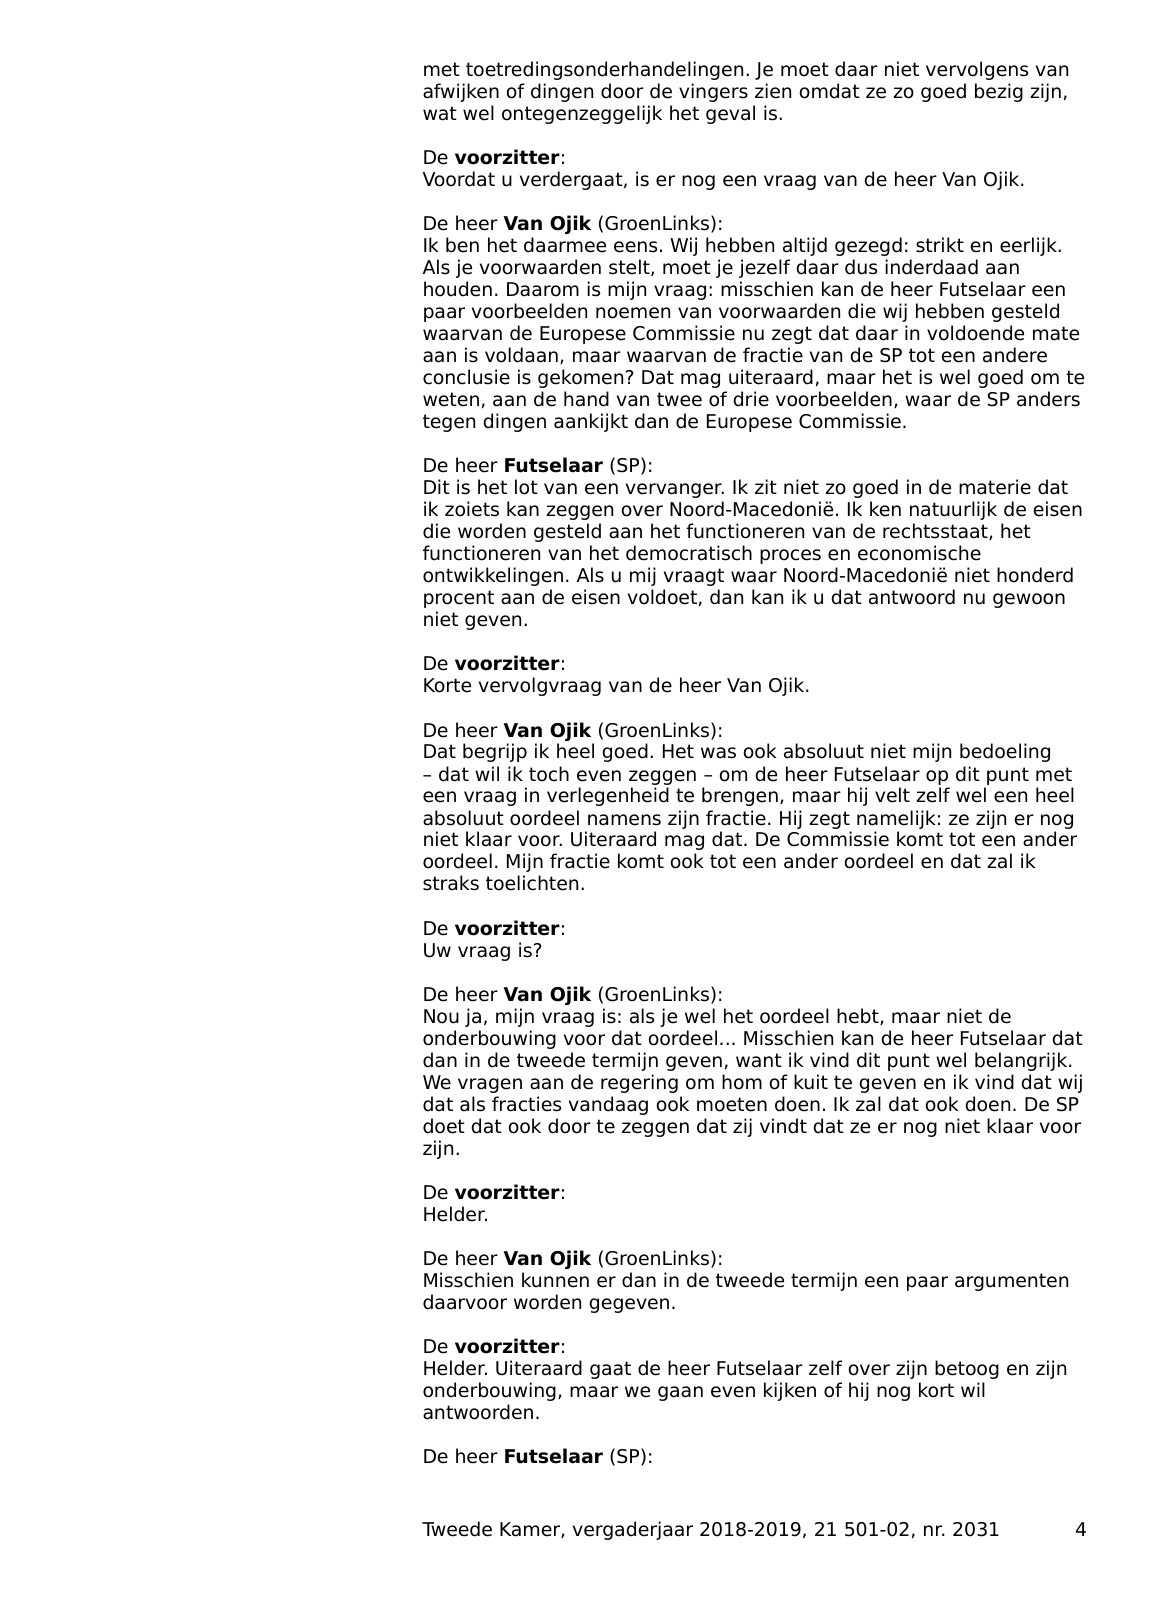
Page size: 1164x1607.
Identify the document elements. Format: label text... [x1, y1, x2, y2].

text Nou ja, mijn vraag is: als je wel het oordeel hebt, maar niet de onderbouwing voor dat oordeel... Misschien kan de heer Futselaar dat dan in de tweede termijn geven, want ik vind dit punt wel belangrijk. We vragen aan de regering om hom of kuit te geven en ik vind dat wij dat als fracties vandaag ook moeten doen. Ik zal dat ook doen. De SP doet dat ook door te zeggen dat zij vindt dat ze er nog niet klaar voor zijn. [422, 1006, 1087, 1159]
text Helder. Uiteraard gaat de heer Futselaar zelf over zijn betoog en zijn onderbouwing, maar we gaan even kijken of hij nog kort wil antwoorden. [422, 1358, 1087, 1424]
text Ik ben het daarmee eens. Wij hebben altijd gezegd: strikt en eerlijk. Als je voorwaarden stelt, moet je jezelf daar dus inderdaad aan houden. Daarom is mijn vraag: misschien kan de heer Futselaar een paar voorbeelden noemen van voorwaarden die wij hebben gesteld waarvan de Europese Commissie nu zegt dat daar in voldoende mate aan is voldaan, maar waarvan de fractie van de SP tot een andere conclusie is gekomen? Dat mag uiteraard, maar het is wel goed om te weten, aan de hand van twee of drie voorbeelden, waar de SP anders tegen dingen aankijkt dan de Europese Commissie. [422, 235, 1087, 433]
text met toetredingsonderhandelingen. Je moet daar niet vervolgens van afwijken of dingen door de vingers zien omdat ze zo goed bezig zijn, wat wel ontegenzeggelijk het geval is. [422, 59, 1087, 125]
text De heer Futselaar (SP): [422, 455, 1087, 477]
text Dat begrijp ik heel goed. Het was ook absoluut niet mijn bedoeling – dat wil ik toch even zeggen – om de heer Futselaar op dit punt met een vraag in verlegenheid te brengen, maar hij velt zelf wel een heel absoluut oordeel namens zijn fractie. Hij zegt namelijk: ze zijn er nog niet klaar voor. Uiteraard mag dat. De Commissie komt tot een ander oordeel. Mijn fractie komt ook tot een ander oordeel en dat zal ik straks toelichten. [422, 741, 1087, 895]
text De heer Van Ojik (GroenLinks): [422, 1248, 1087, 1270]
text De voorzitter: [422, 1336, 1087, 1358]
text De voorzitter: [422, 917, 1087, 939]
text De voorzitter: [422, 1182, 1087, 1204]
text Korte vervolgvraag van de heer Van Ojik. [422, 675, 1087, 697]
text De heer Van Ojik (GroenLinks): [422, 213, 1087, 235]
text De heer Futselaar (SP): [422, 1446, 1087, 1468]
text Misschien kunnen er dan in de tweede termijn een paar argumenten daarvoor worden gegeven. [422, 1270, 1087, 1314]
text Dit is het lot van een vervanger. Ik zit niet zo goed in de materie dat ik zoiets kan zeggen over Noord-Macedonië. Ik ken natuurlijk de eisen die worden gesteld aan het functioneren van de rechtsstaat, het functioneren van het democratisch proces en economische ontwikkelingen. Als u mij vraagt waar Noord-Macedonië niet honderd procent aan de eisen voldoet, dan kan ik u dat antwoord nu gewoon niet geven. [422, 477, 1087, 631]
text De heer Van Ojik (GroenLinks): [422, 719, 1087, 741]
text De voorzitter: [422, 653, 1087, 675]
text Uw vraag is? [422, 939, 1087, 961]
text Helder. [422, 1204, 1087, 1226]
text Voordat u verdergaat, is er nog een vraag van de heer Van Ojik. [422, 169, 1087, 191]
text De voorzitter: [422, 147, 1087, 169]
text De heer Van Ojik (GroenLinks): [422, 984, 1087, 1006]
